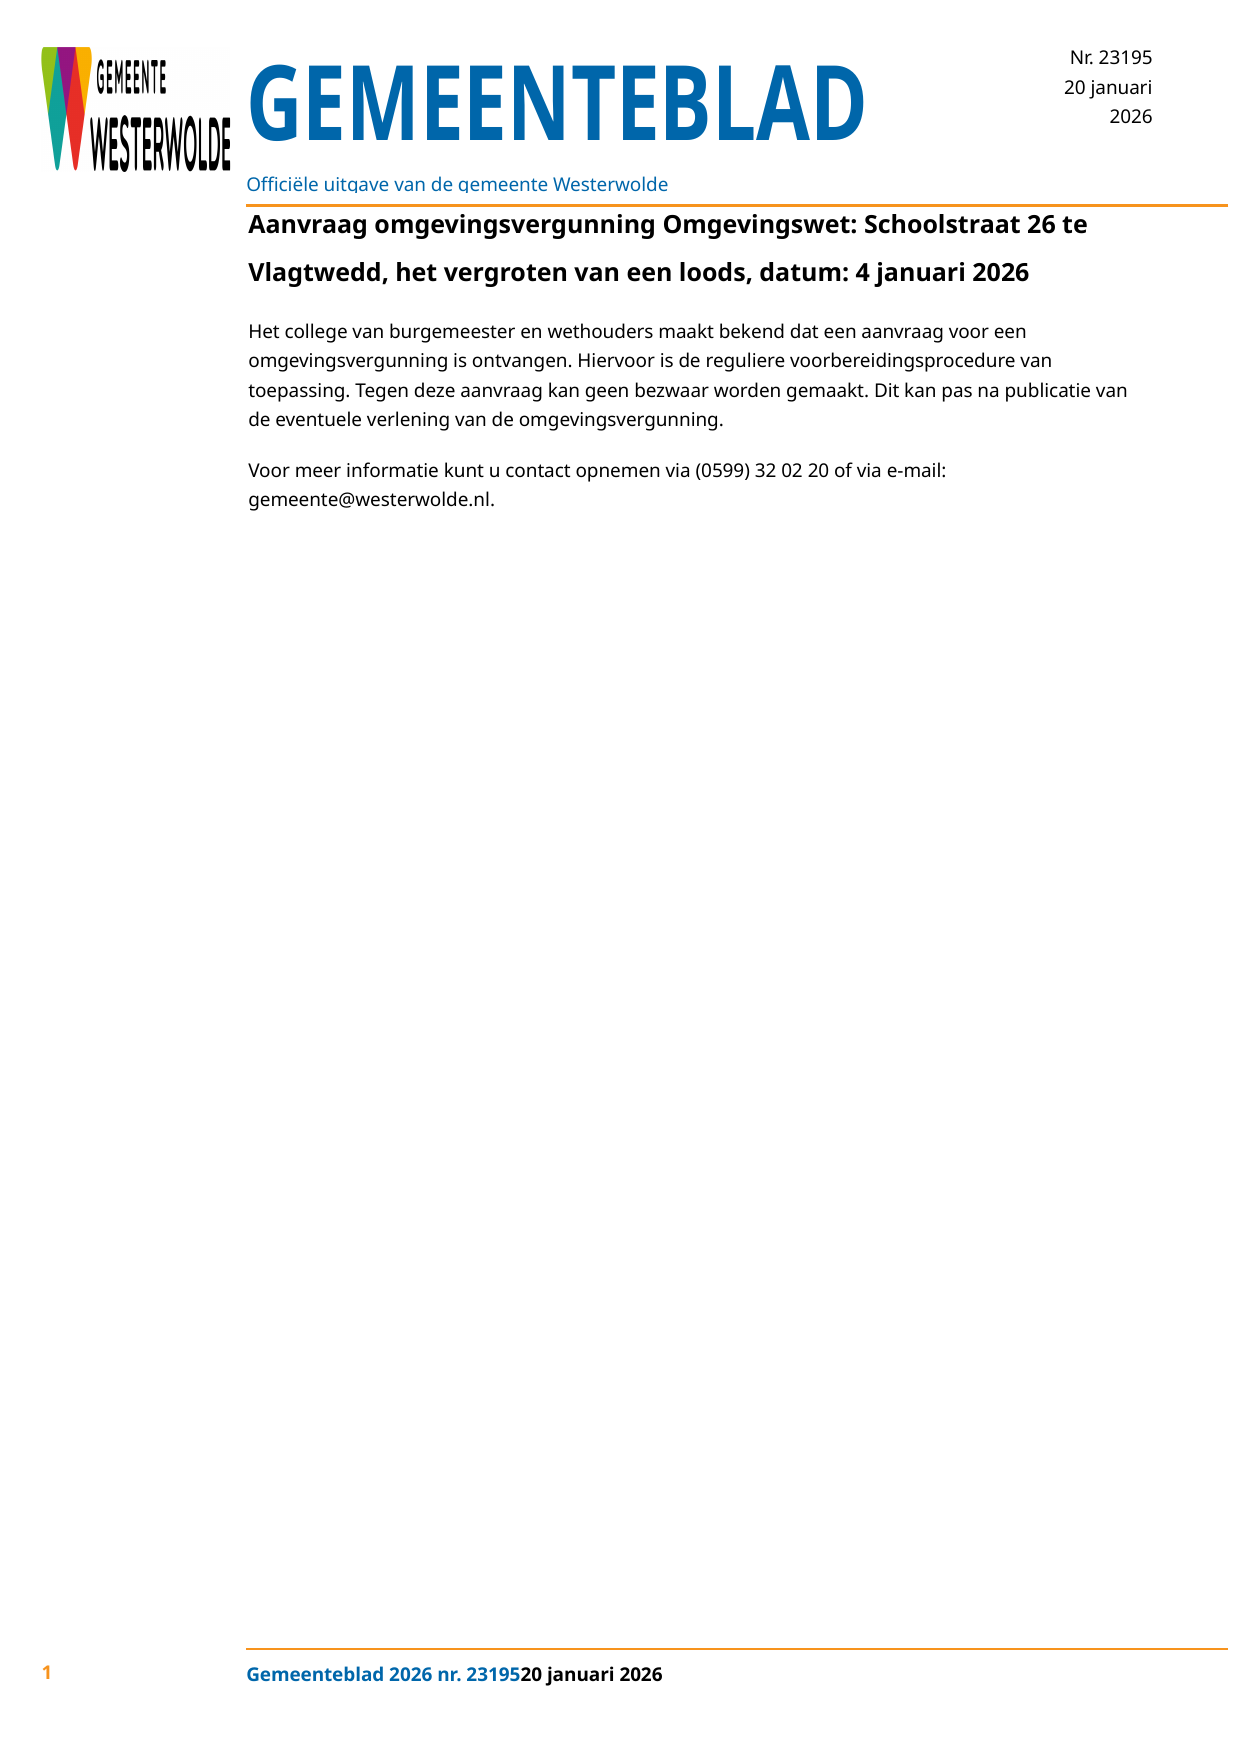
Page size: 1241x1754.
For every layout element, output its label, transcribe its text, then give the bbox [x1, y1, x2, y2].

text Voor meer informatie kunt u contact opnemen via (0599) 32 02 20 of via e-mail: gemeente@westerwolde.nl. [248, 457, 1152, 512]
picture [41, 47, 231, 172]
text Het college van burgemeester en wethouders maakt bekend dat een aanvraag voor een omgevingsvergunning is ontvangen. Hiervoor is de reguliere voorbereidingsprocedure van toepassing. Tegen deze aanvraag kan geen bezwaar worden gemaakt. Dit kan pas na publicatie van de eventuele verlening van de omgevingsvergunning. [248, 318, 1152, 432]
text Aanvraag omgevingsvergunning Omgevingswet: Schoolstraat 26 te Vlagtwedd, het vergroten van een loods, datum: 4 januari 2026 [248, 207, 1152, 288]
